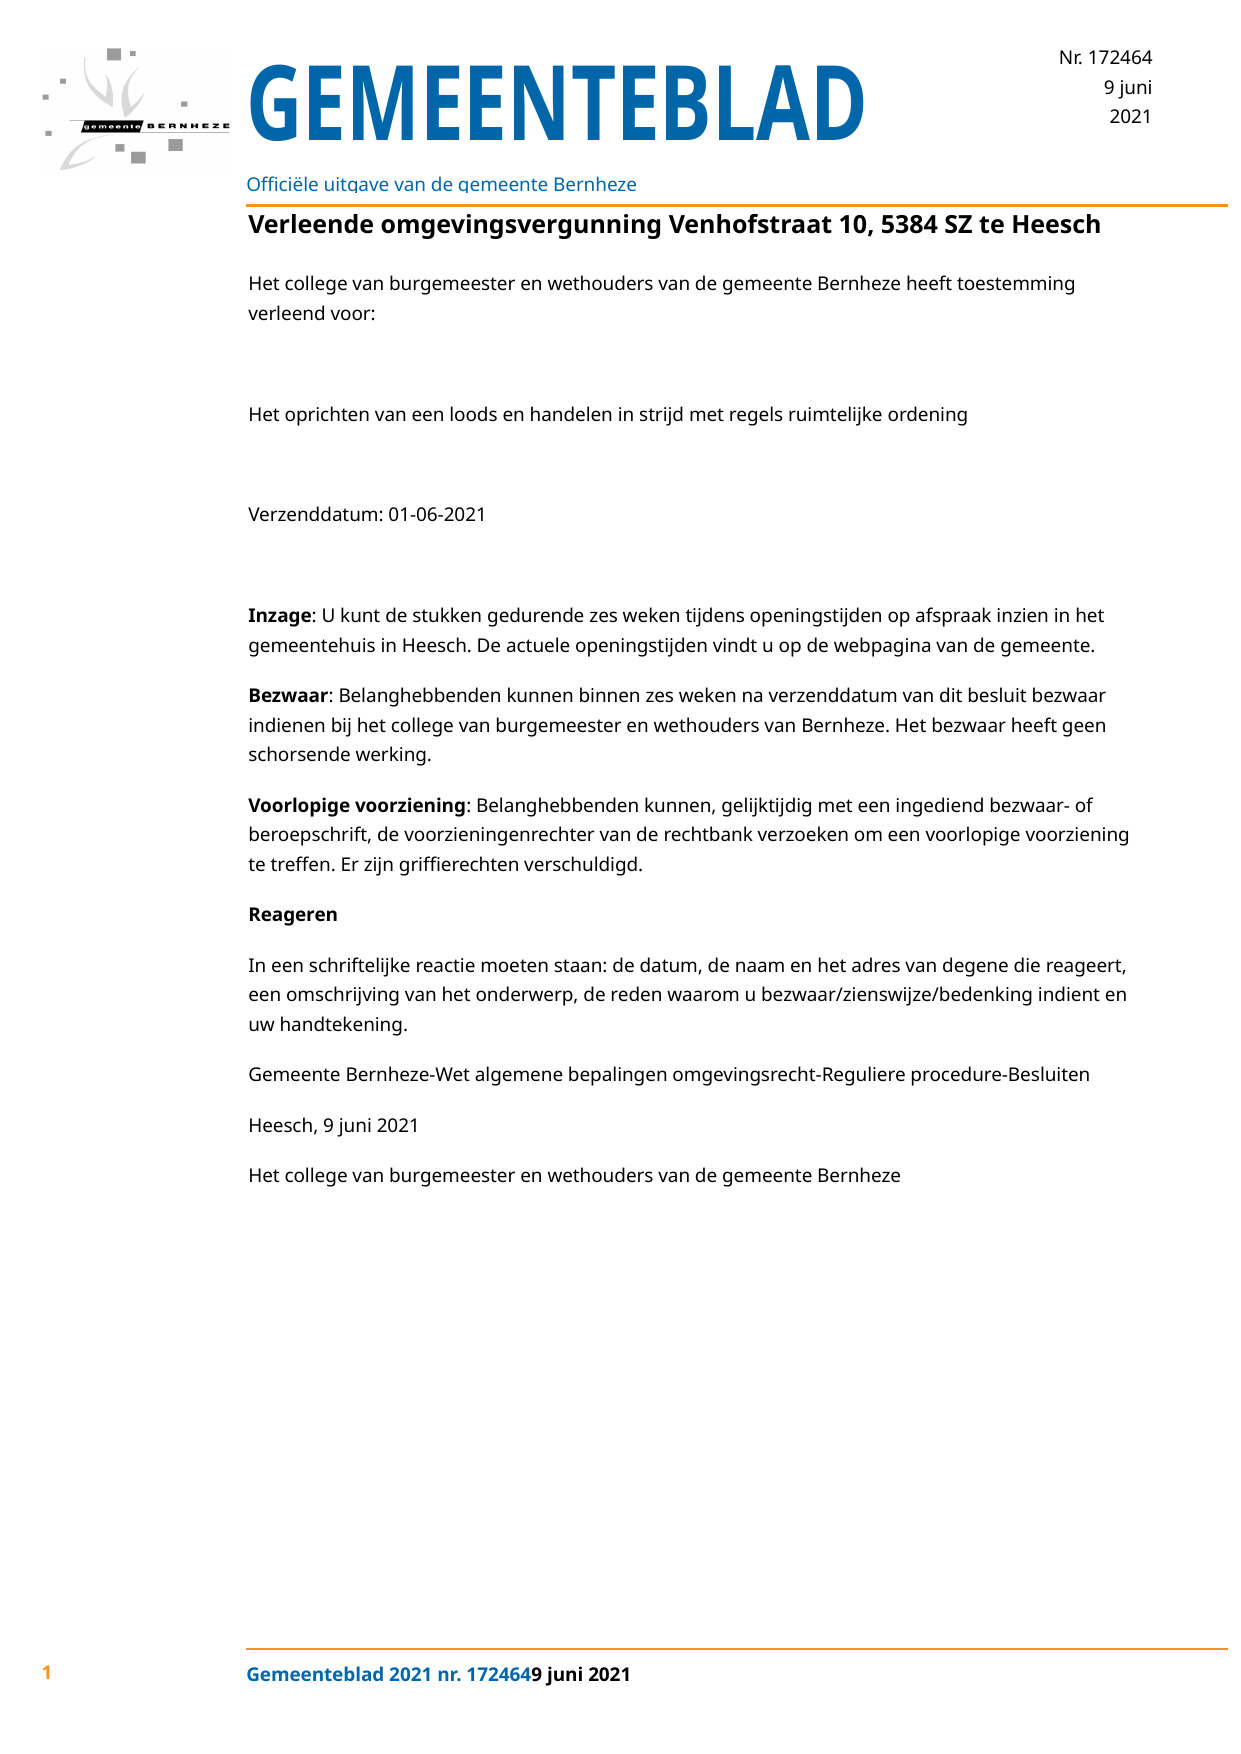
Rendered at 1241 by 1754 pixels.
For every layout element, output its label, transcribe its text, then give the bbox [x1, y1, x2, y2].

text Verzenddatum: 01-06-2021 [248, 502, 1152, 527]
text Inzage: U kunt de stukken gedurende zes weken tijdens openingstijden op afspraak inzien in het gemeentehuis in Heesch. De actuele openingstijden vindt u op de webpagina van de gemeente. [248, 602, 1152, 658]
text Heesch, 9 juni 2021 [248, 1112, 1152, 1138]
text Het oprichten van een loods en handelen in strijd met regels ruimtelijke ordening [248, 401, 1152, 426]
text Verleende omgevingsvergunning Venhofstraat 10, 5384 SZ te Heesch [248, 207, 1152, 241]
picture [41, 47, 231, 172]
text Het college van burgemeester en wethouders van de gemeente Bernheze [248, 1162, 1152, 1188]
text In een schriftelijke reactie moeten staan: de datum, de naam en het adres van degene die reageert, een omschrijving van het onderwerp, de reden waarom u bezwaar/zienswijze/bedenking indient en uw handtekening. [248, 952, 1152, 1037]
text Reageren [248, 902, 1152, 927]
text Voorlopige voorziening: Belanghebbenden kunnen, gelijktijdig met een ingediend bezwaar- of beroepschrift, de voorzieningenrechter van de rechtbank verzoeken om een voorlopige voorziening te treffen. Er zijn griffierechten verschuldigd. [248, 792, 1152, 877]
text Het college van burgemeester en wethouders van de gemeente Bernheze heeft toestemming verleend voor: [248, 270, 1152, 326]
text Bezwaar: Belanghebbenden kunnen binnen zes weken na verzenddatum van dit besluit bezwaar indienen bij het college van burgemeester en wethouders van Bernheze. Het bezwaar heeft geen schorsende werking. [248, 682, 1152, 767]
text Gemeente Bernheze-Wet algemene bepalingen omgevingsrecht-Reguliere procedure-Besluiten [248, 1062, 1152, 1087]
